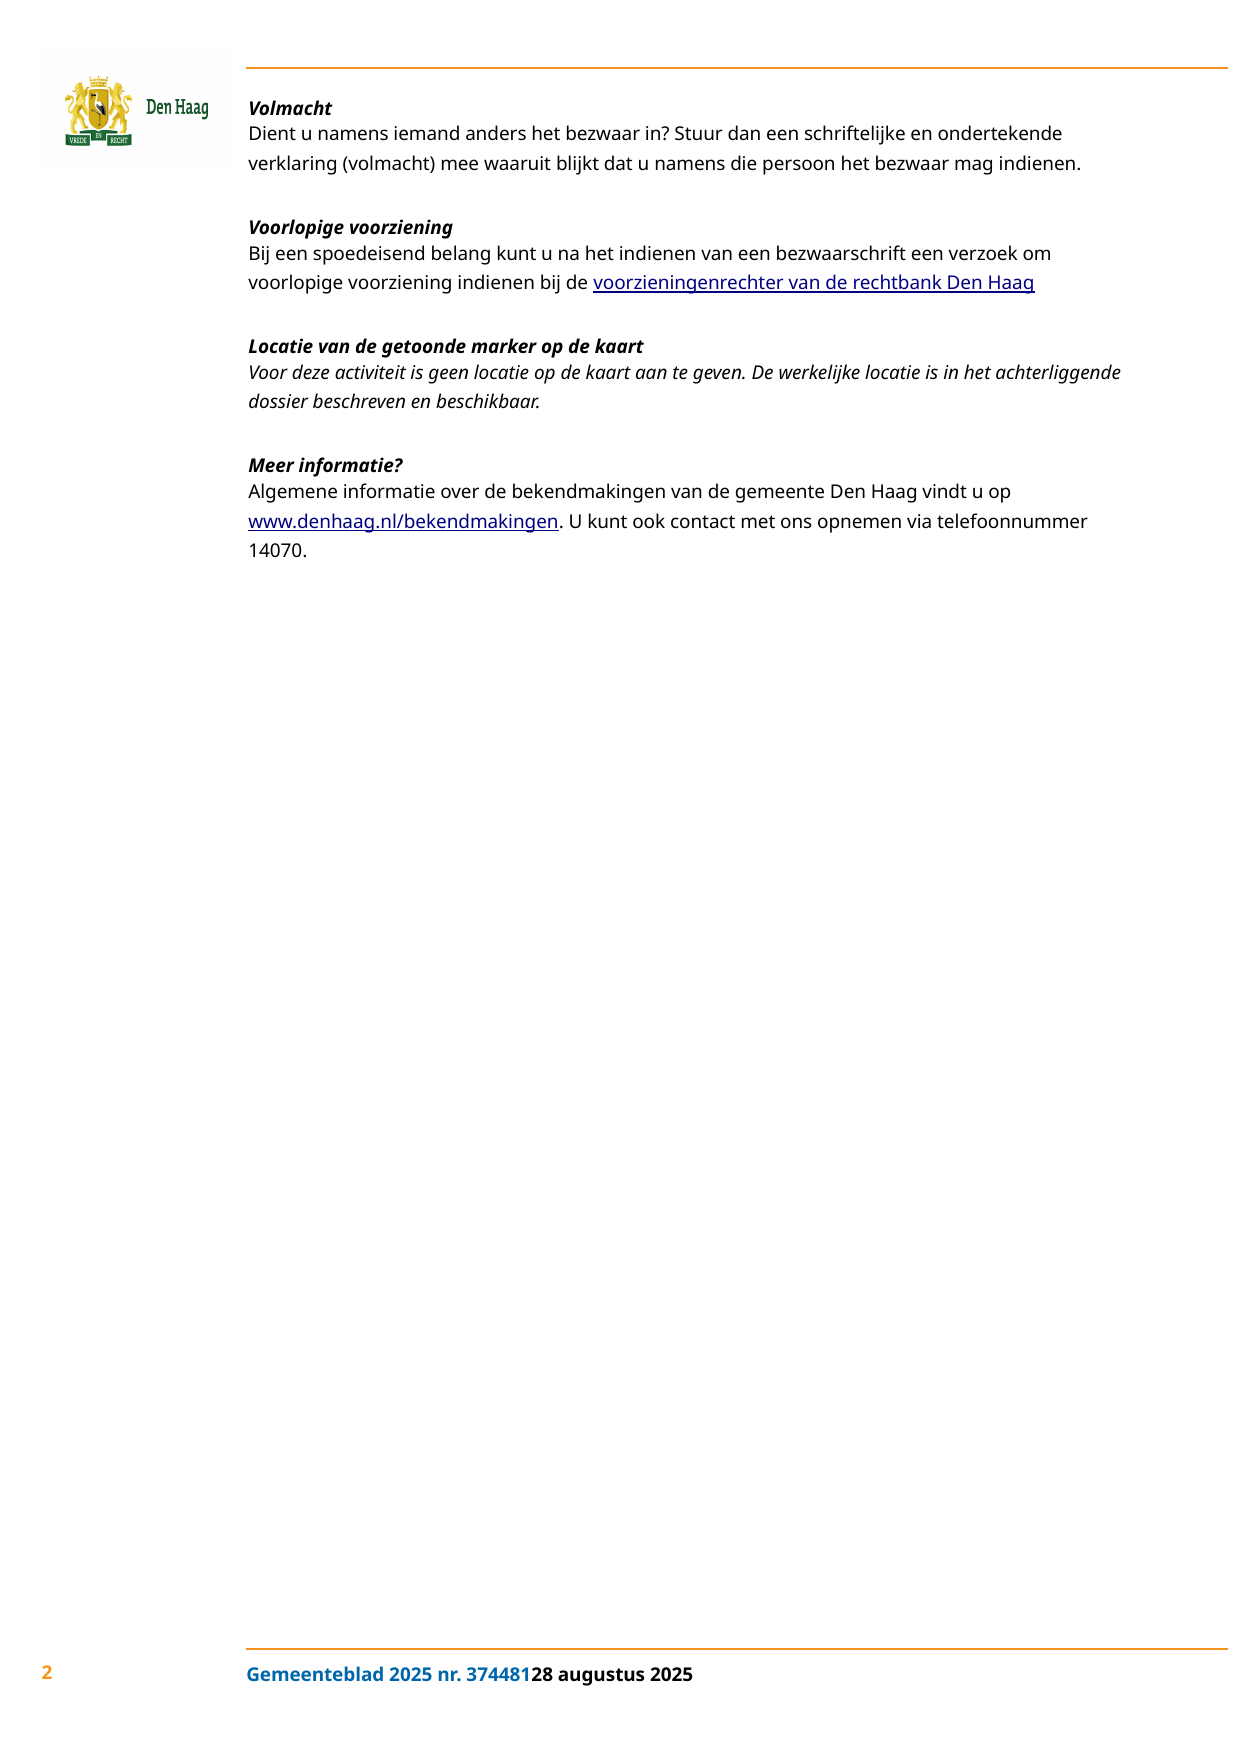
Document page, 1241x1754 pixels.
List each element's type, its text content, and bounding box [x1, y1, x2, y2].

text Meer informatie? [248, 453, 1152, 478]
text Dient u namens iemand anders het bezwaar in? Stuur dan een schriftelijke en ondertekende verklaring (volmacht) mee waaruit blijkt dat u namens die persoon het bezwaar mag indienen. [248, 121, 1152, 176]
text Voor deze activiteit is geen locatie op de kaart aan te geven. De werkelijke locatie is in het achterliggende dossier beschreven en beschikbaar. [248, 359, 1152, 414]
text Voorlopige voorziening [248, 214, 1152, 240]
picture [41, 47, 231, 172]
text Volmacht [248, 95, 1152, 121]
text Algemene informatie over de bekendmakingen van de gemeente Den Haag vindt u op www.denhaag.nl/bekendmakingen. U kunt ook contact met ons opnemen via telefoonnummer 14070. [248, 478, 1152, 563]
text Locatie van de getoonde marker op de kaart [248, 333, 1152, 359]
text Bij een spoedeisend belang kunt u na het indienen van een bezwaarschrift een verzoek om voorlopige voorziening indienen bij de voorzieningenrechter van de rechtbank Den Haag [248, 240, 1152, 295]
